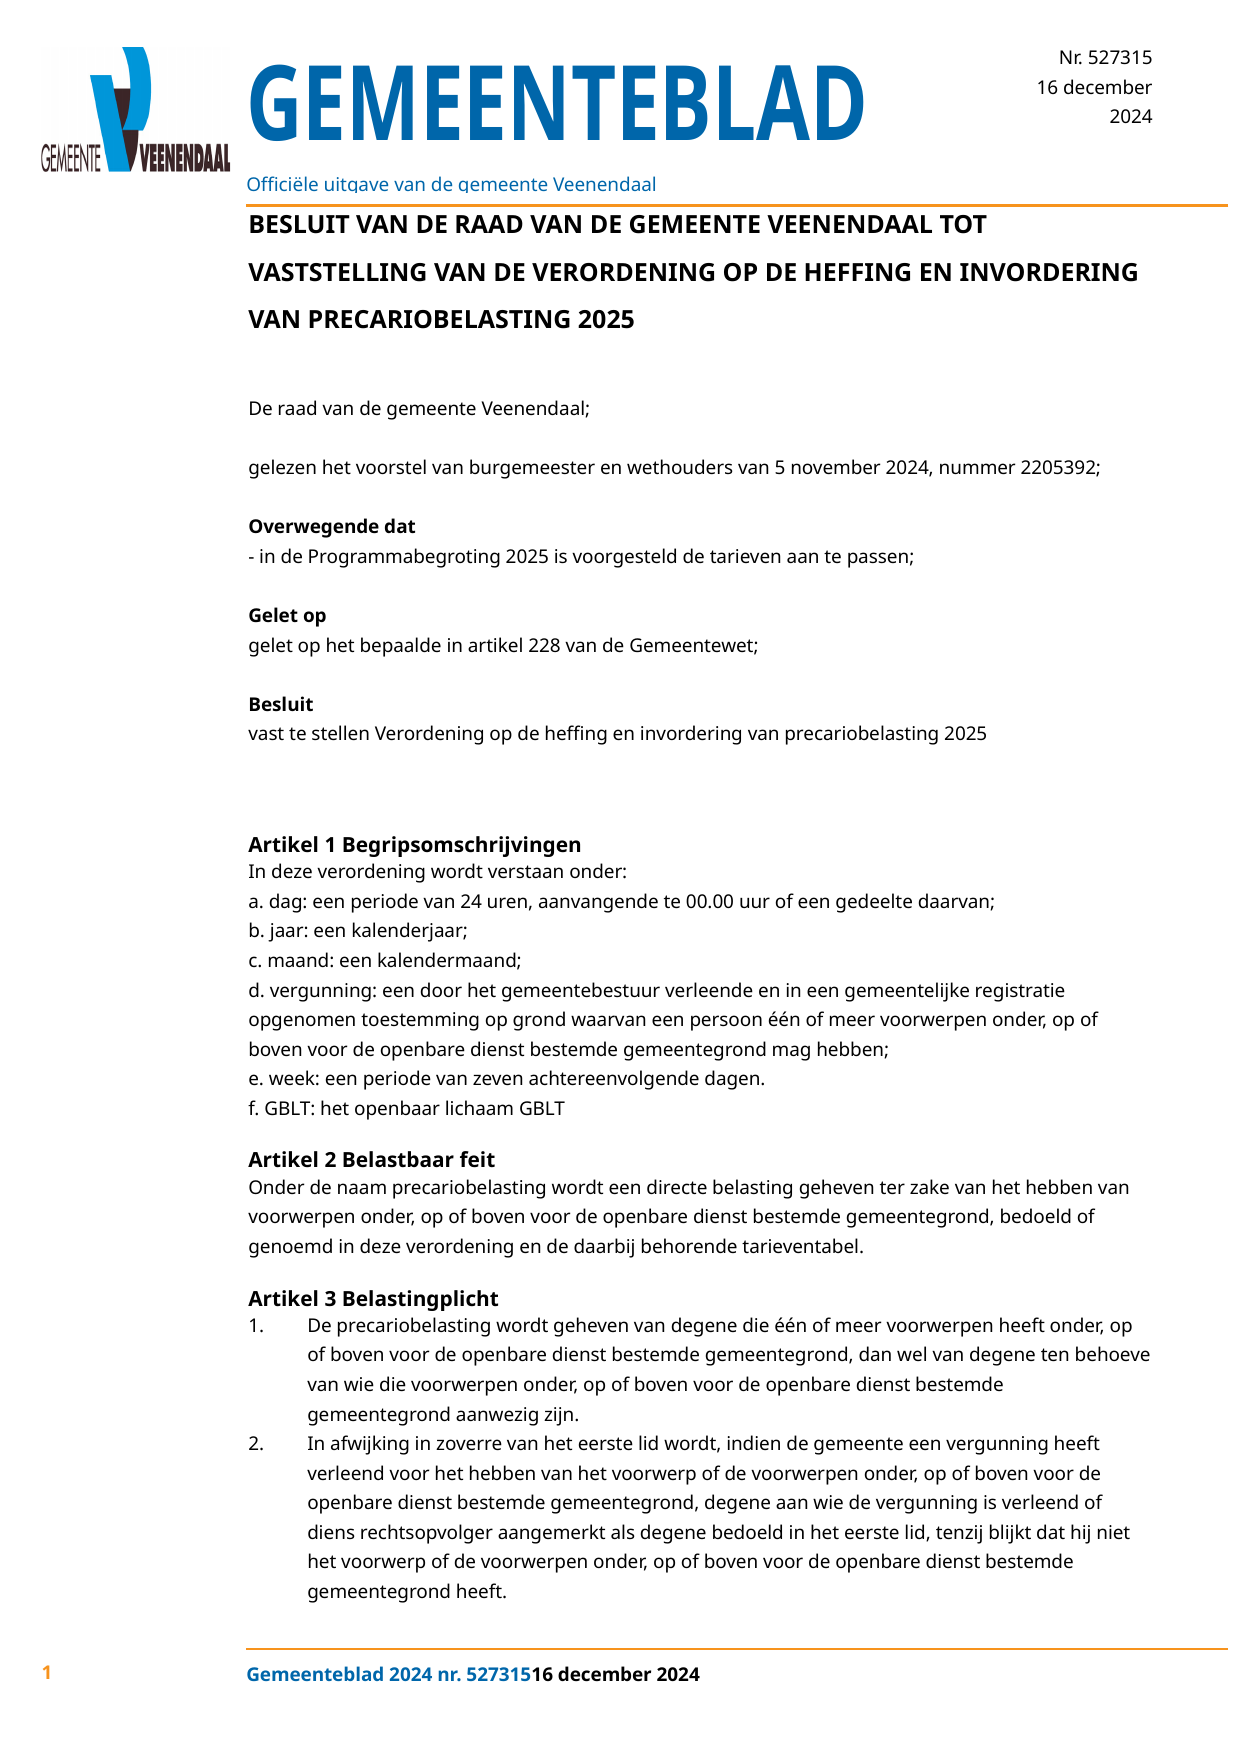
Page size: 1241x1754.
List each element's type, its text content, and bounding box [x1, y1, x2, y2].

text a. dag: een periode van 24 uren, aanvangende te 00.00 uur of een gedeelte daarvan; [248, 888, 1152, 914]
picture [123, 47, 231, 172]
text vast te stellen Verordening op de heffing en invordering van precariobelasting 2025 [248, 721, 1152, 746]
text d. vergunning: een door het gemeentebestuur verleende en in een gemeentelijke registratie opgenomen toestemming op grond waarvan een persoon één of meer voorwerpen onder, op of boven voor de openbare dienst bestemde gemeentegrond mag hebben; [248, 977, 1152, 1062]
text Gelet op [248, 602, 1152, 628]
text gelezen het voorstel van burgemeester en wethouders van 5 november 2024, nummer 2205392; [248, 454, 1152, 480]
text Onder de naam precariobelasting wordt een directe belasting geheven ter zake van het hebben van voorwerpen onder, op of boven voor de openbare dienst bestemde gemeentegrond, bedoeld of genoemd in deze verordening en de daarbij behorende tarieventabel. [248, 1174, 1152, 1259]
text f. GBLT: het openbaar lichaam GBLT [248, 1095, 1152, 1121]
text gelet op het bepaalde in artikel 228 van de Gemeentewet; [248, 632, 1152, 657]
text Artikel 1 Begripsomschrijvingen [248, 830, 1152, 858]
list De precariobelasting wordt geheven van degene die één of meer voorwerpen heeft onder, op of boven voor de openbare dienst bestemde gemeentegrond, dan wel van degene ten behoeve van wie die voorwerpen onder, op of boven voor de openbare dienst bestemde gemeentegrond aanwezig zijn. [248, 1312, 1152, 1427]
text De raad van de gemeente Veenendaal; [248, 395, 1152, 421]
text Besluit [248, 691, 1152, 717]
list In afwijking in zoverre van het eerste lid wordt, indien de gemeente een vergunning heeft verleend voor het hebben van het voorwerp of de voorwerpen onder, op of boven voor de openbare dienst bestemde gemeentegrond, degene aan wie de vergunning is verleend of diens rechtsopvolger aangemerkt als degene bedoeld in het eerste lid, tenzij blijkt dat hij niet het voorwerp of de voorwerpen onder, op of boven voor de openbare dienst bestemde gemeentegrond heeft. [248, 1430, 1152, 1604]
text - in de Programmabegroting 2025 is voorgesteld de tarieven aan te passen; [248, 543, 1152, 569]
text BESLUIT VAN DE RAAD VAN DE GEMEENTE VEENENDAAL TOT VASTSTELLING VAN DE VERORDENING OP DE HEFFING EN INVORDERING VAN PRECARIOBELASTING 2025 [248, 207, 1152, 336]
text In deze verordening wordt verstaan onder: [248, 858, 1152, 884]
text Overwegende dat [248, 513, 1152, 539]
text c. maand: een kalendermaand; [248, 947, 1152, 973]
picture [41, 47, 130, 172]
text e. week: een periode van zeven achtereenvolgende dagen. [248, 1066, 1152, 1091]
text Artikel 3 Belastingplicht [248, 1284, 1152, 1312]
text b. jaar: een kalenderjaar; [248, 918, 1152, 943]
text Artikel 2 Belastbaar feit [248, 1146, 1152, 1174]
